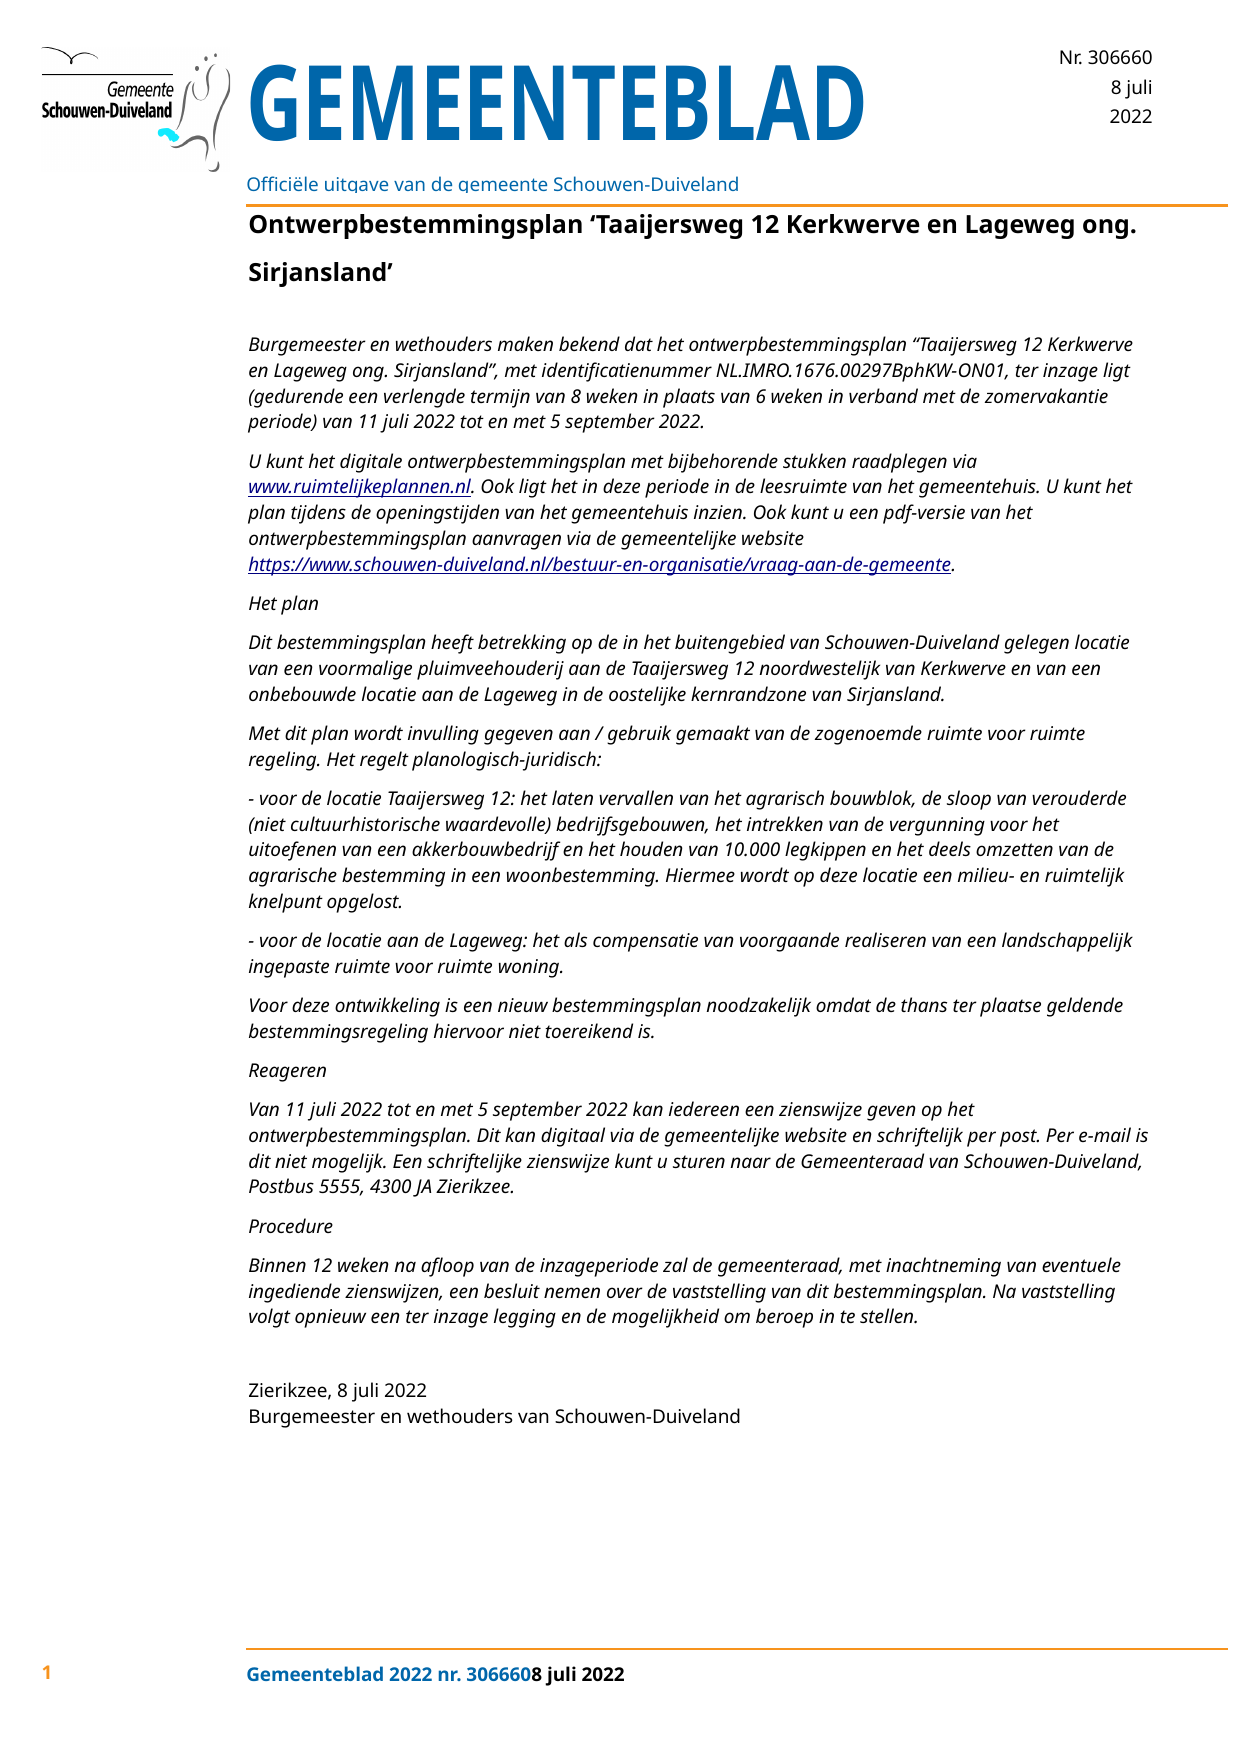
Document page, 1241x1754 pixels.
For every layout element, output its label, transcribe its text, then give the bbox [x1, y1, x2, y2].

text Reageren [248, 1057, 1152, 1083]
text Voor deze ontwikkeling is een nieuw bestemmingsplan noodzakelijk omdat de thans ter plaatse geldende bestemmingsregeling hiervoor niet toereikend is. [248, 992, 1152, 1044]
picture [41, 47, 231, 172]
text Binnen 12 weken na afloop van de inzageperiode zal de gemeenteraad, met inachtneming van eventuele ingediende zienswijzen, een besluit nemen over de vaststelling van dit bestemmingsplan. Na vaststelling volgt opnieuw een ter inzage legging en de mogelijkheid om beroep in te stellen. [248, 1252, 1152, 1329]
text Burgemeester en wethouders maken bekend dat het ontwerpbestemmingsplan “Taaijersweg 12 Kerkwerve en Lageweg ong. Sirjansland”, met identificatienummer NL.IMRO.1676.00297BphKW-ON01, ter inzage ligt (gedurende een verlengde termijn van 8 weken in plaats van 6 weken in verband met de zomervakantie periode) van 11 juli 2022 tot en met 5 september 2022. [248, 331, 1152, 434]
text - voor de locatie aan de Lageweg: het als compensatie van voorgaande realiseren van een landschappelijk ingepaste ruimte voor ruimte woning. [248, 927, 1152, 979]
text Burgemeester en wethouders van Schouwen-Duiveland [248, 1403, 1152, 1429]
text Ontwerpbestemmingsplan ‘Taaijersweg 12 Kerkwerve en Lageweg ong. Sirjansland’ [248, 207, 1152, 288]
text Dit bestemmingsplan heeft betrekking op de in het buitengebied van Schouwen-Duiveland gelegen locatie van een voormalige pluimveehouderij aan de Taaijersweg 12 noordwestelijk van Kerkwerve en van een onbebouwde locatie aan de Lageweg in de oostelijke kernrandzone van Sirjansland. [248, 629, 1152, 707]
text Procedure [248, 1213, 1152, 1239]
text Zierikzee, 8 juli 2022 [248, 1377, 1152, 1403]
text U kunt het digitale ontwerpbestemmingsplan met bijbehorende stukken raadplegen via www.ruimtelijkeplannen.nl. Ook ligt het in deze periode in de leesruimte van het gemeentehuis. U kunt het plan tijdens de openingstijden van het gemeentehuis inzien. Ook kunt u een pdf-versie van het ontwerpbestemmingsplan aanvragen via de gemeentelijke website https://www.schouwen-duiveland.nl/bestuur-en-organisatie/vraag-aan-de-gemeente. [248, 448, 1152, 577]
text Het plan [248, 590, 1152, 616]
text Van 11 juli 2022 tot en met 5 september 2022 kan iedereen een zienswijze geven op het ontwerpbestemmingsplan. Dit kan digitaal via de gemeentelijke website en schriftelijk per post. Per e-mail is dit niet mogelijk. Een schriftelijke zienswijze kunt u sturen naar de Gemeenteraad van Schouwen-Duiveland, Postbus 5555, 4300 JA Zierikzee. [248, 1097, 1152, 1199]
text Met dit plan wordt invulling gegeven aan / gebruik gemaakt van de zogenoemde ruimte voor ruimte regeling. Het regelt planologisch-juridisch: [248, 720, 1152, 772]
text - voor de locatie Taaijersweg 12: het laten vervallen van het agrarisch bouwblok, de sloop van verouderde (niet cultuurhistorische waardevolle) bedrijfsgebouwen, het intrekken van de vergunning voor het uitoefenen van een akkerbouwbedrijf en het houden van 10.000 legkippen en het deels omzetten van de agrarische bestemming in een woonbestemming. Hiermee wordt op deze locatie een milieu- en ruimtelijk knelpunt opgelost. [248, 785, 1152, 914]
